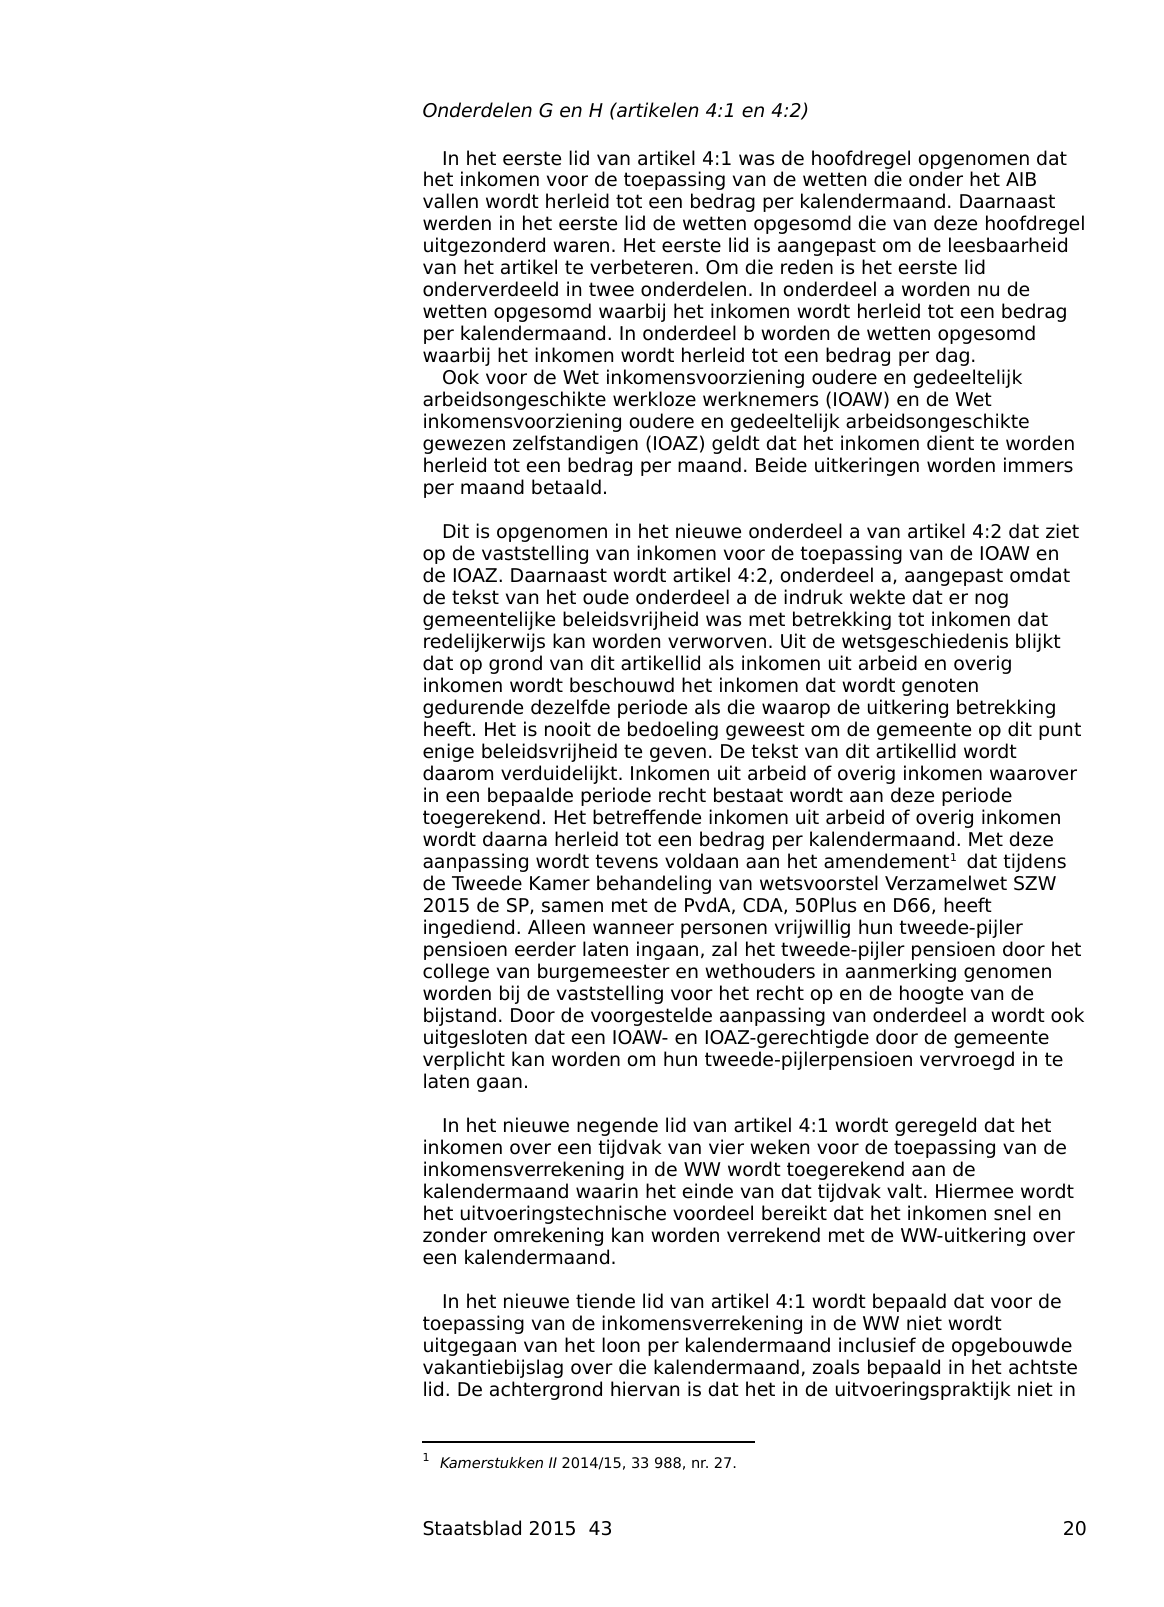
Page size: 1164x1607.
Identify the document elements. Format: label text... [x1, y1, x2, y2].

text In het eerste lid van artikel 4:1 was de hoofdregel opgenomen dat het inkomen voor de toepassing van de wetten die onder het AIB vallen wordt herleid tot een bedrag per kalendermaand. Daarnaast werden in het eerste lid de wetten opgesomd die van deze hoofdregel uitgezonderd waren. Het eerste lid is aangepast om de leesbaarheid van het artikel te verbeteren. Om die reden is het eerste lid onderverdeeld in twee onderdelen. In onderdeel a worden nu de wetten opgesomd waarbij het inkomen wordt herleid tot een bedrag per kalendermaand. In onderdeel b worden de wetten opgesomd waarbij het inkomen wordt herleid tot een bedrag per dag. [422, 147, 1087, 367]
text In het nieuwe negende lid van artikel 4:1 wordt geregeld dat het inkomen over een tijdvak van vier weken voor de toepassing van de inkomensverrekening in de WW wordt toegerekend aan de kalendermaand waarin het einde van dat tijdvak valt. Hiermee wordt het uitvoeringstechnische voordeel bereikt dat het inkomen snel en zonder omrekening kan worden verrekend met de WW-uitkering over een kalendermaand. [422, 1115, 1087, 1269]
text Kamerstukken II 2014/15, 33 988, nr. 27. [422, 1451, 1087, 1473]
text Ook voor de Wet inkomensvoorziening oudere en gedeeltelijk arbeidsongeschikte werkloze werknemers (IOAW) en de Wet inkomensvoorziening oudere en gedeeltelijk arbeidsongeschikte gewezen zelfstandigen (IOAZ) geldt dat het inkomen dient te worden herleid tot een bedrag per maand. Beide uitkeringen worden immers per maand betaald. [422, 367, 1087, 499]
subtitle Onderdelen G en H (artikelen 4:1 en 4:2) [422, 100, 1087, 122]
text Dit is opgenomen in het nieuwe onderdeel a van artikel 4:2 dat ziet op de vaststelling van inkomen voor de toepassing van de IOAW en de IOAZ. Daarnaast wordt artikel 4:2, onderdeel a, aangepast omdat de tekst van het oude onderdeel a de indruk wekte dat er nog gemeentelijke beleidsvrijheid was met betrekking tot inkomen dat redelijkerwijs kan worden verworven. Uit de wetsgeschiedenis blijkt dat op grond van dit artikellid als inkomen uit arbeid en overig inkomen wordt beschouwd het inkomen dat wordt genoten gedurende dezelfde periode als die waarop de uitkering betrekking heeft. Het is nooit de bedoeling geweest om de gemeente op dit punt enige beleidsvrijheid te geven. De tekst van dit artikellid wordt daarom verduidelijkt. Inkomen uit arbeid of overig inkomen waarover in een bepaalde periode recht bestaat wordt aan deze periode toegerekend. Het betreffende inkomen uit arbeid of overig inkomen wordt daarna herleid tot een bedrag per kalendermaand. Met deze aanpassing wordt tevens voldaan aan het amendement dat tijdens de Tweede Kamer behandeling van wetsvoorstel Verzamelwet SZW 2015 de SP, samen met de PvdA, CDA, 50Plus en D66, heeft ingediend. Alleen wanneer personen vrijwillig hun tweede-pijler pensioen eerder laten ingaan, zal het tweede-pijler pensioen door het college van burgemeester en wethouders in aanmerking genomen worden bij de vaststelling voor het recht op en de hoogte van de bijstand. Door de voorgestelde aanpassing van onderdeel a wordt ook uitgesloten dat een IOAW- en IOAZ-gerechtigde door de gemeente verplicht kan worden om hun tweede-pijlerpensioen vervroegd in te laten gaan. [422, 521, 1087, 1093]
text In het nieuwe tiende lid van artikel 4:1 wordt bepaald dat voor de toepassing van de inkomensverrekening in de WW niet wordt uitgegaan van het loon per kalendermaand inclusief de opgebouwde vakantiebijslag over die kalendermaand, zoals bepaald in het achtste lid. De achtergrond hiervan is dat het in de uitvoeringspraktijk niet in [422, 1291, 1087, 1401]
